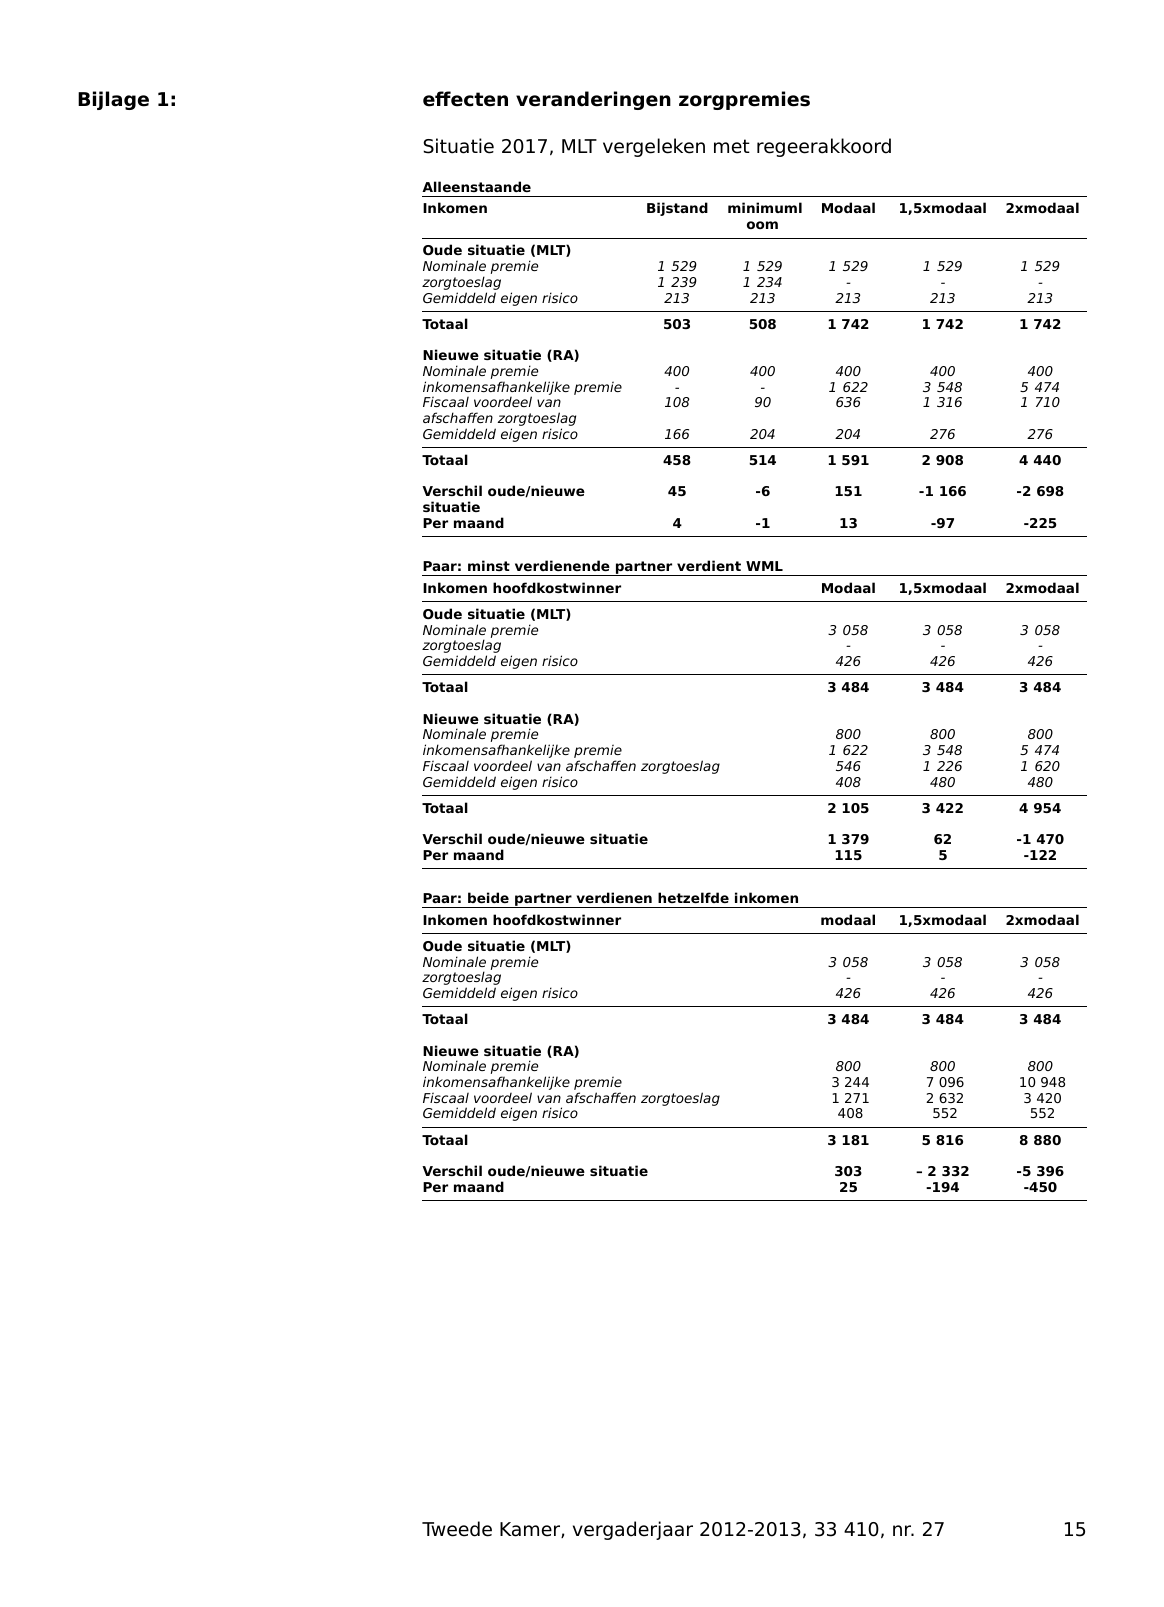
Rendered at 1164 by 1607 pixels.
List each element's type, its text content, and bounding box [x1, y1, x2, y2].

table_cell 3 548 [892, 743, 998, 759]
table_cell [998, 816, 1087, 832]
table_cell Per maand [422, 1180, 809, 1200]
table_cell [809, 469, 892, 484]
table_cell 276 [998, 427, 1087, 447]
table_cell Nieuwe situatie (RA) [422, 348, 638, 364]
table_cell 1 379 [809, 832, 892, 848]
table_cell 1 620 [998, 759, 1087, 774]
table_cell Gemiddeld eigen risico [422, 774, 809, 795]
table_cell minimumloom [720, 197, 809, 237]
table_cell 2 908 [892, 448, 998, 468]
table_cell Verschil oude/nieuwe situatie [422, 484, 638, 516]
text Situatie 2017, MLT vergeleken met regeerakkoord [422, 136, 1087, 158]
table_cell 636 [809, 395, 892, 427]
table_cell 276 [892, 427, 998, 447]
table_header Alleenstaande [422, 180, 1087, 196]
table_cell -1 [720, 516, 809, 536]
table_cell 2xmodaal [998, 908, 1087, 933]
table_cell 4 440 [998, 448, 1087, 468]
table_cell 5 816 [892, 1128, 998, 1148]
table_cell Modaal [809, 197, 892, 237]
table_cell 2xmodaal [998, 576, 1087, 601]
table_cell 503 [638, 312, 720, 332]
table_cell - [998, 638, 1087, 654]
table_cell 7 096 [892, 1075, 998, 1091]
table_cell Verschil oude/nieuwe situatie [422, 832, 809, 848]
table_cell [809, 1028, 892, 1043]
table_cell [998, 332, 1087, 348]
table_cell [720, 332, 809, 348]
table_cell 1 316 [892, 395, 998, 427]
table_cell Oude situatie (MLT) [422, 239, 638, 259]
table_cell 800 [809, 1059, 892, 1075]
table_cell 426 [892, 986, 998, 1006]
table_cell 1 234 [720, 275, 809, 290]
table_cell Gemiddeld eigen risico [422, 290, 638, 311]
table_cell 1 742 [809, 312, 892, 332]
table_cell - [892, 638, 998, 654]
table_cell 3 181 [809, 1128, 892, 1148]
table_cell 3 484 [998, 675, 1087, 696]
table_cell 3 058 [892, 623, 998, 638]
table_cell Per maand [422, 848, 809, 868]
table_cell 151 [809, 484, 892, 516]
table_cell [892, 696, 998, 711]
table_cell [892, 1148, 998, 1164]
table_cell Totaal [422, 1007, 809, 1028]
table_cell zorgtoeslag [422, 970, 809, 986]
table_cell Oude situatie (MLT) [422, 602, 809, 622]
table_cell 800 [809, 727, 892, 743]
table_cell 458 [638, 448, 720, 468]
table_cell 25 [809, 1180, 892, 1200]
table_cell Fiscaal voordeel van afschaffen zorgtoeslag [422, 395, 638, 427]
table_cell [998, 711, 1087, 727]
table_cell [998, 1044, 1087, 1059]
table_cell [422, 1028, 809, 1043]
table_cell 3 484 [892, 675, 998, 696]
table_cell [998, 934, 1087, 954]
table_cell [638, 239, 720, 259]
table_cell 3 058 [998, 623, 1087, 638]
table_cell 1 529 [998, 259, 1087, 275]
table_cell Nieuwe situatie (RA) [422, 711, 809, 727]
table_header Paar: minst verdienende partner verdient WML [422, 559, 1087, 575]
table_cell 400 [638, 364, 720, 379]
table_cell [998, 1028, 1087, 1043]
table_cell Totaal [422, 448, 638, 468]
table_cell -1 166 [892, 484, 998, 516]
table_cell 1 239 [638, 275, 720, 290]
table_cell -194 [892, 1180, 998, 1200]
table_cell - [638, 380, 720, 395]
table_cell Gemiddeld eigen risico [422, 986, 809, 1006]
table_header Paar: beide partner verdienen hetzelfde inkomen [422, 891, 1087, 907]
table_cell zorgtoeslag [422, 275, 638, 290]
table_cell 204 [809, 427, 892, 447]
table_cell [892, 332, 998, 348]
table_cell – 2 332 [892, 1164, 998, 1180]
table_cell Inkomen hoofdkostwinner [422, 576, 809, 601]
table_cell modaal [809, 908, 892, 933]
table_cell 4 [638, 516, 720, 536]
table_cell - [892, 970, 998, 986]
table_cell [892, 602, 998, 622]
table_cell 1 226 [892, 759, 998, 774]
table_cell 1 742 [892, 312, 998, 332]
table_cell 5 474 [998, 743, 1087, 759]
table_cell 2 632 [892, 1091, 998, 1106]
table_cell - [720, 380, 809, 395]
table_cell 3 422 [892, 796, 998, 816]
table_cell [998, 469, 1087, 484]
table_cell [809, 239, 892, 259]
table_cell 2 105 [809, 796, 892, 816]
table_cell 166 [638, 427, 720, 447]
table_cell Nominale premie [422, 364, 638, 379]
table_cell [998, 348, 1087, 364]
table_cell [892, 239, 998, 259]
table_cell 115 [809, 848, 892, 868]
table_cell Nominale premie [422, 623, 809, 638]
table_cell 546 [809, 759, 892, 774]
table_cell 426 [998, 654, 1087, 674]
table_cell 408 [809, 774, 892, 795]
table_cell [422, 696, 809, 711]
table_cell Totaal [422, 796, 809, 816]
table_cell [422, 332, 638, 348]
table_cell 1 529 [720, 259, 809, 275]
table_cell 3 058 [809, 623, 892, 638]
table_cell 1 591 [809, 448, 892, 468]
table_cell 1,5xmodaal [892, 908, 998, 933]
table_cell inkomensafhankelijke premie [422, 380, 638, 395]
table_cell 8 880 [998, 1128, 1087, 1148]
table_cell 3 484 [892, 1007, 998, 1028]
table_cell 3 058 [892, 954, 998, 970]
table_cell [720, 348, 809, 364]
table_cell [809, 332, 892, 348]
table_cell [998, 239, 1087, 259]
table_cell Nominale premie [422, 954, 809, 970]
table_cell -1 470 [998, 832, 1087, 848]
table_cell [892, 1044, 998, 1059]
table_cell [892, 348, 998, 364]
table_cell -5 396 [998, 1164, 1087, 1180]
table_cell 4 954 [998, 796, 1087, 816]
table_cell 3 058 [809, 954, 892, 970]
table_cell 800 [998, 1059, 1087, 1075]
table_cell Bijstand [638, 197, 720, 237]
table_cell [998, 696, 1087, 711]
table_cell 3 548 [892, 380, 998, 395]
table_cell 1 529 [638, 259, 720, 275]
table_cell Gemiddeld eigen risico [422, 1106, 809, 1127]
table_cell [892, 469, 998, 484]
table_cell 800 [892, 1059, 998, 1075]
table_cell [638, 348, 720, 364]
table_cell [892, 1028, 998, 1043]
table_cell 552 [998, 1106, 1087, 1127]
table_cell [998, 602, 1087, 622]
table_cell Verschil oude/nieuwe situatie [422, 1164, 809, 1180]
table_cell [809, 1148, 892, 1164]
table_cell 1 622 [809, 743, 892, 759]
table_cell Nieuwe situatie (RA) [422, 1044, 809, 1059]
table_cell [638, 332, 720, 348]
table_cell 13 [809, 516, 892, 536]
table_cell 1 529 [809, 259, 892, 275]
table_cell Nominale premie [422, 259, 638, 275]
table_cell Totaal [422, 1128, 809, 1148]
table_cell -122 [998, 848, 1087, 868]
table_cell Fiscaal voordeel van afschaffen zorgtoeslag [422, 759, 809, 774]
table_cell 400 [809, 364, 892, 379]
table_cell 480 [892, 774, 998, 795]
table_cell -6 [720, 484, 809, 516]
table_cell Nominale premie [422, 1059, 809, 1075]
table_cell 800 [998, 727, 1087, 743]
table_cell 3 484 [809, 675, 892, 696]
table_cell 3 484 [998, 1007, 1087, 1028]
table_cell - [892, 275, 998, 290]
table_cell 1,5xmodaal [892, 197, 998, 237]
table_cell 480 [998, 774, 1087, 795]
table_cell - [809, 970, 892, 986]
table_cell zorgtoeslag [422, 638, 809, 654]
table_cell - [809, 638, 892, 654]
table_cell - [998, 970, 1087, 986]
table_cell [422, 1148, 809, 1164]
table_cell 5 [892, 848, 998, 868]
table_cell 3 484 [809, 1007, 892, 1028]
table_cell -2 698 [998, 484, 1087, 516]
table_cell - [809, 275, 892, 290]
table_cell Totaal [422, 312, 638, 332]
table_cell 213 [638, 290, 720, 311]
table_cell 303 [809, 1164, 892, 1180]
table_cell 1 271 [809, 1091, 892, 1106]
table_cell inkomensafhankelijke premie [422, 743, 809, 759]
table_cell Per maand [422, 516, 638, 536]
table_cell Modaal [809, 576, 892, 601]
table_cell [809, 816, 892, 832]
table_cell [892, 711, 998, 727]
table_cell 213 [809, 290, 892, 311]
table_cell Gemiddeld eigen risico [422, 427, 638, 447]
table_cell 3 058 [998, 954, 1087, 970]
table_cell 408 [809, 1106, 892, 1127]
table_cell 213 [998, 290, 1087, 311]
table_cell 90 [720, 395, 809, 427]
table_cell [720, 239, 809, 259]
table_cell 400 [998, 364, 1087, 379]
table_cell -225 [998, 516, 1087, 536]
table_cell 45 [638, 484, 720, 516]
table_cell 426 [998, 986, 1087, 1006]
table_cell [809, 934, 892, 954]
table_cell 552 [892, 1106, 998, 1127]
table_cell 400 [892, 364, 998, 379]
table_cell Gemiddeld eigen risico [422, 654, 809, 674]
table_cell Inkomen [422, 197, 638, 237]
table_cell [638, 469, 720, 484]
table_cell [809, 602, 892, 622]
table_cell 1 742 [998, 312, 1087, 332]
table_cell Totaal [422, 675, 809, 696]
table_cell 400 [720, 364, 809, 379]
table_cell [998, 1148, 1087, 1164]
table_cell 1 622 [809, 380, 892, 395]
table_cell Fiscaal voordeel van afschaffen zorgtoeslag [422, 1091, 809, 1106]
table_cell 3 420 [998, 1091, 1087, 1106]
table_cell 1 529 [892, 259, 998, 275]
table_cell 426 [809, 654, 892, 674]
table_cell 213 [892, 290, 998, 311]
table_cell [809, 1044, 892, 1059]
table_cell [720, 469, 809, 484]
table_cell 5 474 [998, 380, 1087, 395]
table_cell 426 [892, 654, 998, 674]
table_cell [422, 816, 809, 832]
table_cell 508 [720, 312, 809, 332]
table_cell 514 [720, 448, 809, 468]
table_cell 1 710 [998, 395, 1087, 427]
table_cell 62 [892, 832, 998, 848]
table_cell 213 [720, 290, 809, 311]
table_cell 10 948 [998, 1075, 1087, 1091]
table_cell -97 [892, 516, 998, 536]
table_cell [422, 469, 638, 484]
table_cell Oude situatie (MLT) [422, 934, 809, 954]
table_cell 108 [638, 395, 720, 427]
table_cell [892, 816, 998, 832]
subtitle Bijlage 1: effecten veranderingen zorgpremies [77, 89, 1087, 111]
table_cell 426 [809, 986, 892, 1006]
table_cell 800 [892, 727, 998, 743]
table_cell [892, 934, 998, 954]
table_cell inkomensafhankelijke premie [422, 1075, 809, 1091]
table_cell Nominale premie [422, 727, 809, 743]
table_cell - [998, 275, 1087, 290]
table_cell 2xmodaal [998, 197, 1087, 237]
table_cell [809, 696, 892, 711]
table_cell 3 244 [809, 1075, 892, 1091]
table_cell Inkomen hoofdkostwinner [422, 908, 809, 933]
table_cell [809, 348, 892, 364]
table_cell 1,5xmodaal [892, 576, 998, 601]
table_cell [809, 711, 892, 727]
table_cell 204 [720, 427, 809, 447]
table_cell -450 [998, 1180, 1087, 1200]
